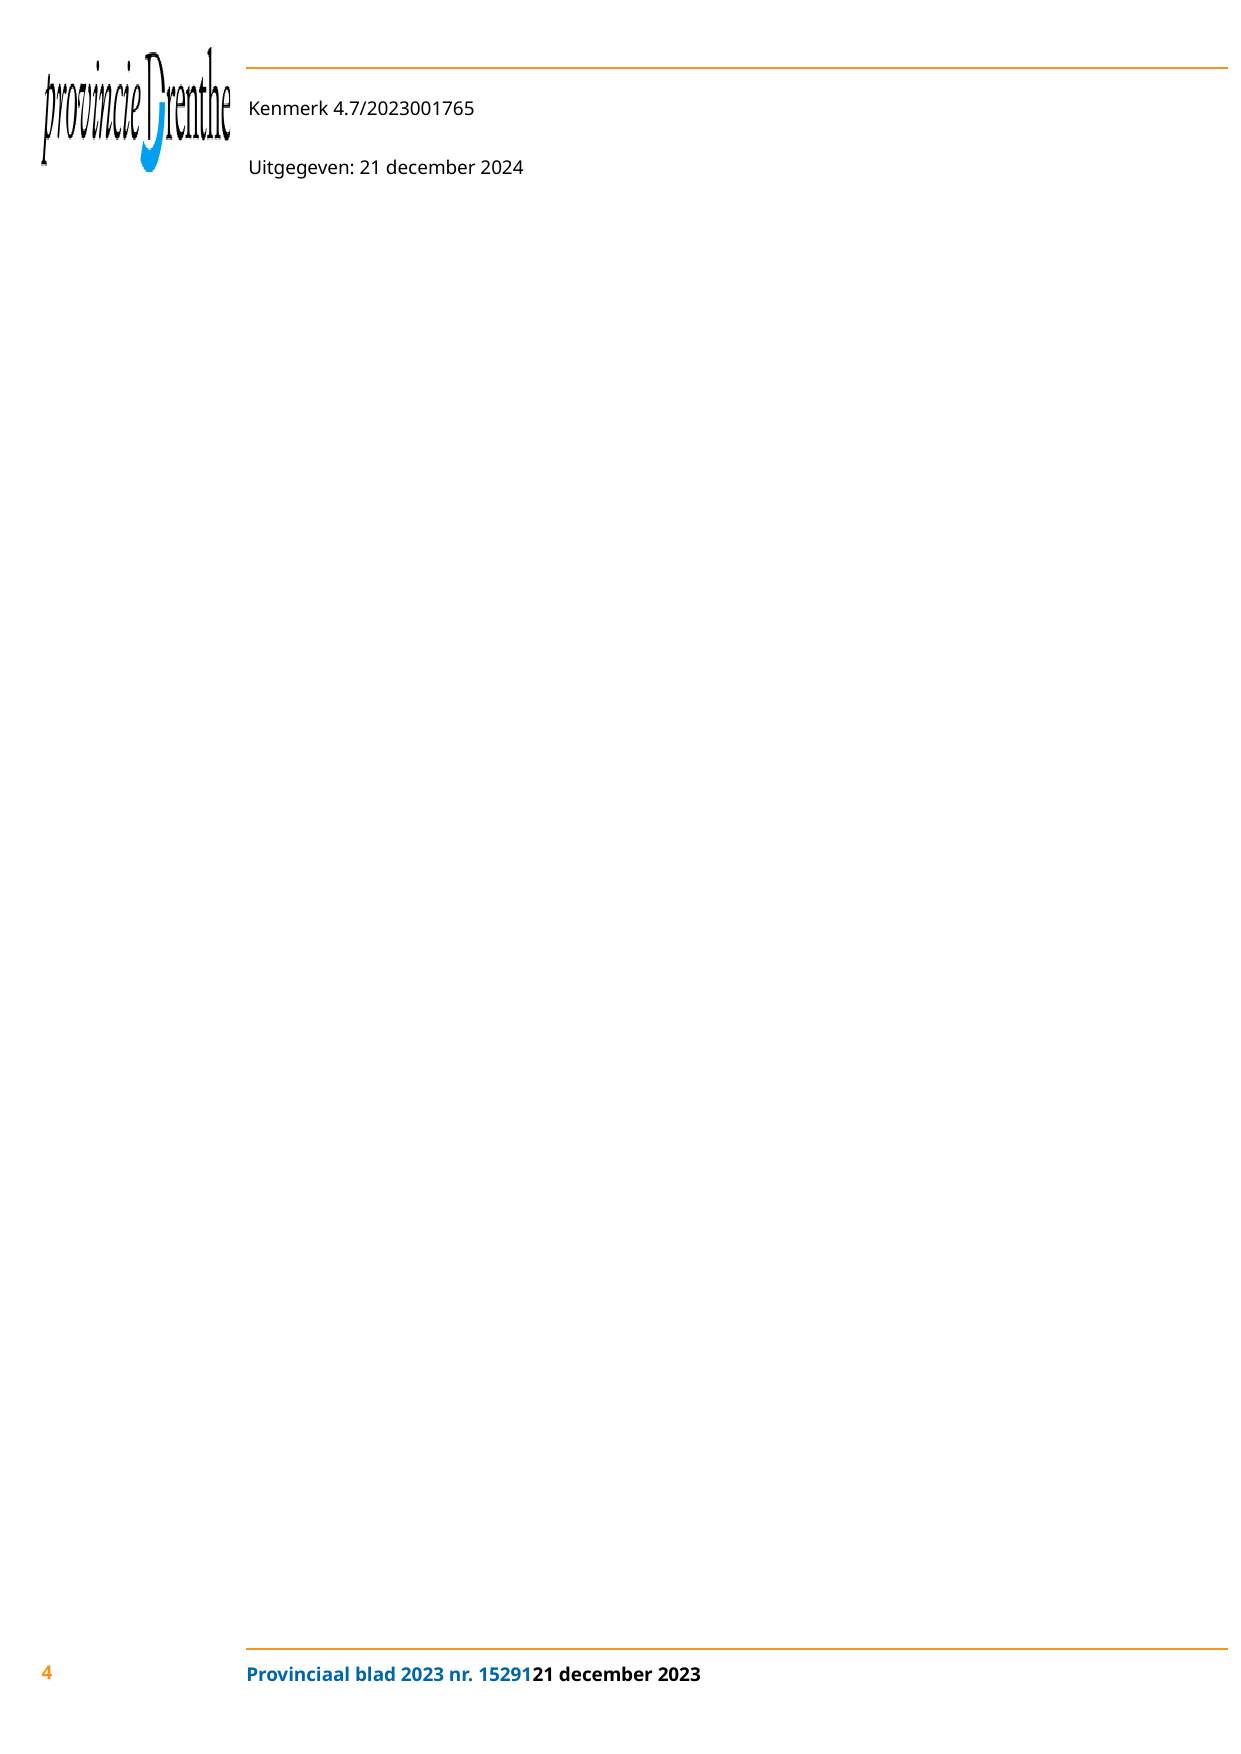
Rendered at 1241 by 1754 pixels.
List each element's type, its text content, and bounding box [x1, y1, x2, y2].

text Uitgegeven: 21 december 2024 [248, 154, 1152, 180]
text Kenmerk 4.7/2023001765 [248, 95, 1152, 121]
picture [41, 47, 231, 172]
